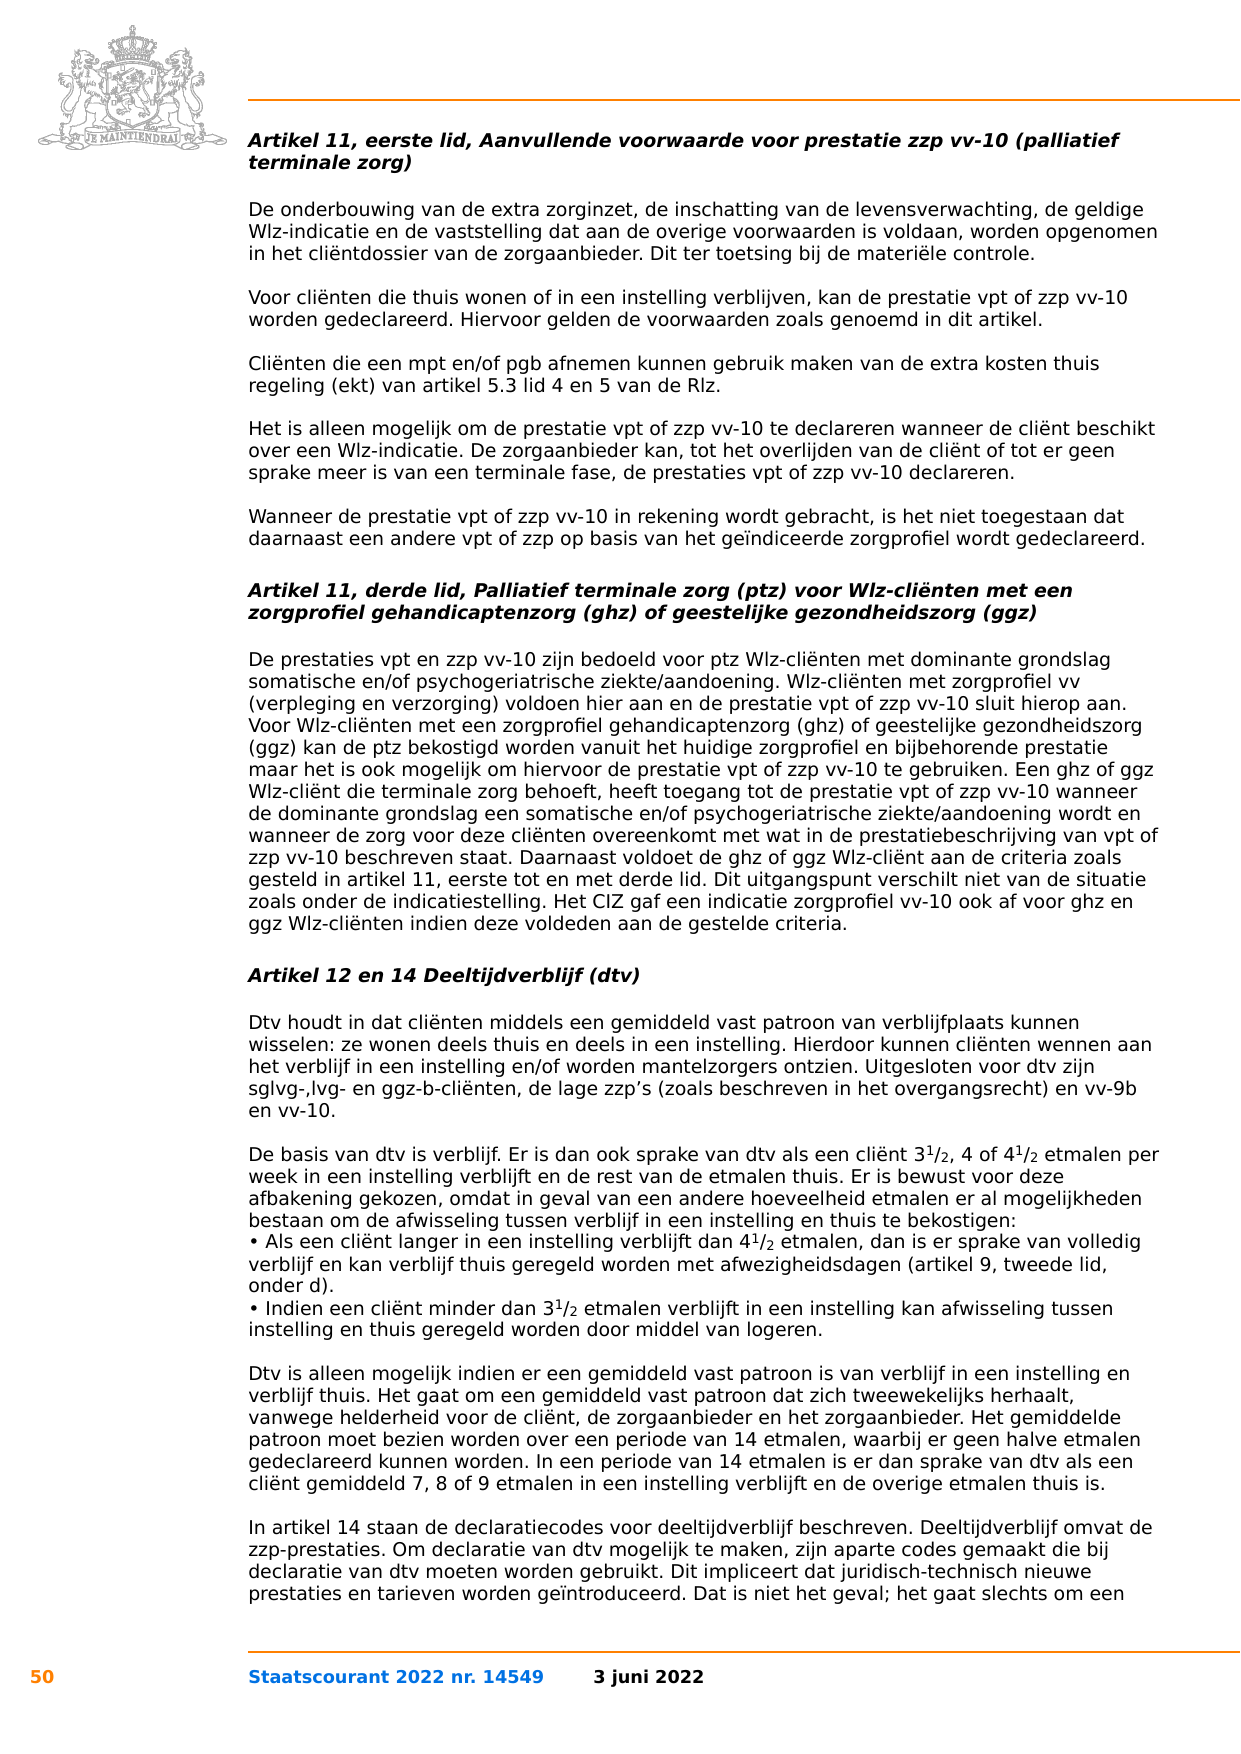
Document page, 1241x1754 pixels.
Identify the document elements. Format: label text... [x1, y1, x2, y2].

text Voor cliënten die thuis wonen of in een instelling verblijven, kan de prestatie vpt of zzp vv-10 worden gedeclareerd. Hiervoor gelden de voorwaarden zoals genoemd in dit artikel. [248, 287, 1163, 331]
text De onderbouwing van de extra zorginzet, de inschatting van de levensverwachting, de geldige Wlz-indicatie en de vaststelling dat aan de overige voorwaarden is voldaan, worden opgenomen in het cliëntdossier van de zorgaanbieder. Dit ter toetsing bij de materiële controle. [248, 199, 1163, 265]
text Cliënten die een mpt en/of pgb afnemen kunnen gebruik maken van de extra kosten thuis regeling (ekt) van artikel 5.3 lid 4 en 5 van de Rlz. [248, 352, 1163, 396]
text Wanneer de prestatie vpt of zzp vv-10 in rekening wordt gebracht, is het niet toegestaan dat daarnaast een andere vpt of zzp op basis van het geïndiceerde zorgprofiel wordt gedeclareerd. [248, 506, 1163, 550]
text Dtv is alleen mogelijk indien er een gemiddeld vast patroon is van verblijf in een instelling en verblijf thuis. Het gaat om een gemiddeld vast patroon dat zich tweewekelijks herhaalt, vanwege helderheid voor de cliënt, de zorgaanbieder en het zorgaanbieder. Het gemiddelde patroon moet bezien worden over een periode van 14 etmalen, waarbij er geen halve etmalen gedeclareerd kunnen worden. In een periode van 14 etmalen is er dan sprake van dtv als een cliënt gemiddeld 7, 8 of 9 etmalen in een instelling verblijft en de overige etmalen thuis is. [248, 1363, 1163, 1495]
text In artikel 14 staan de declaratiecodes voor deeltijdverblijf beschreven. Deeltijdverblijf omvat de zzp-prestaties. Om declaratie van dtv mogelijk te maken, zijn aparte codes gemaakt die bij declaratie van dtv moeten worden gebruikt. Dit impliceert dat juridisch-technisch nieuwe prestaties en tarieven worden geïntroduceerd. Dat is niet het geval; het gaat slechts om een [248, 1517, 1163, 1605]
text • Indien een cliënt minder dan 31/2 etmalen verblijft in een instelling kan afwisseling tussen instelling en thuis geregeld worden door middel van logeren. [248, 1297, 1163, 1341]
subtitle Artikel 11, eerste lid, Aanvullende voorwaarde voor prestatie zzp vv-10 (palliatief terminale zorg) [248, 130, 1163, 174]
text De prestaties vpt en zzp vv-10 zijn bedoeld voor ptz Wlz-cliënten met dominante grondslag somatische en/of psychogeriatrische ziekte/aandoening. Wlz-cliënten met zorgprofiel vv (verpleging en verzorging) voldoen hier aan en de prestatie vpt of zzp vv-10 sluit hierop aan. Voor Wlz-cliënten met een zorgprofiel gehandicaptenzorg (ghz) of geestelijke gezondheidszorg (ggz) kan de ptz bekostigd worden vanuit het huidige zorgprofiel en bijbehorende prestatie maar het is ook mogelijk om hiervoor de prestatie vpt of zzp vv-10 te gebruiken. Een ghz of ggz Wlz-cliënt die terminale zorg behoeft, heeft toegang tot de prestatie vpt of zzp vv-10 wanneer de dominante grondslag een somatische en/of psychogeriatrische ziekte/aandoening wordt en wanneer de zorg voor deze cliënten overeenkomt met wat in de prestatiebeschrijving van vpt of zzp vv-10 beschreven staat. Daarnaast voldoet de ghz of ggz Wlz-cliënt aan de criteria zoals gesteld in artikel 11, eerste tot en met derde lid. Dit uitgangspunt verschilt niet van de situatie zoals onder de indicatiestelling. Het CIZ gaf een indicatie zorgprofiel vv-10 ook af voor ghz en ggz Wlz-cliënten indien deze voldeden aan de gestelde criteria. [248, 649, 1163, 935]
subtitle Artikel 11, derde lid, Palliatief terminale zorg (ptz) voor Wlz-cliënten met een zorgprofiel gehandicaptenzorg (ghz) of geestelijke gezondheidszorg (ggz) [248, 580, 1163, 624]
text De basis van dtv is verblijf. Er is dan ook sprake van dtv als een cliënt 31/2, 4 of 41/2 etmalen per week in een instelling verblijft en de rest van de etmalen thuis. Er is bewust voor deze afbakening gekozen, omdat in geval van een andere hoeveelheid etmalen er al mogelijkheden bestaan om de afwisseling tussen verblijf in een instelling en thuis te bekostigen: [248, 1143, 1163, 1231]
text Het is alleen mogelijk om de prestatie vpt of zzp vv-10 te declareren wanneer de cliënt beschikt over een Wlz-indicatie. De zorgaanbieder kan, tot het overlijden van de cliënt of tot er geen sprake meer is van een terminale fase, de prestaties vpt of zzp vv-10 declareren. [248, 418, 1163, 484]
subtitle Artikel 12 en 14 Deeltijdverblijf (dtv) [248, 965, 1163, 987]
text • Als een cliënt langer in een instelling verblijft dan 41/2 etmalen, dan is er sprake van volledig verblijf en kan verblijf thuis geregeld worden met afwezigheidsdagen (artikel 9, tweede lid, onder d). [248, 1231, 1163, 1297]
picture [38, 25, 227, 150]
text Dtv houdt in dat cliënten middels een gemiddeld vast patroon van verblijfplaats kunnen wisselen: ze wonen deels thuis en deels in een instelling. Hierdoor kunnen cliënten wennen aan het verblijf in een instelling en/of worden mantelzorgers ontzien. Uitgesloten voor dtv zijn sglvg-,lvg- en ggz-b-cliënten, de lage zzp’s (zoals beschreven in het overgangsrecht) en vv-9b en vv-10. [248, 1012, 1163, 1122]
